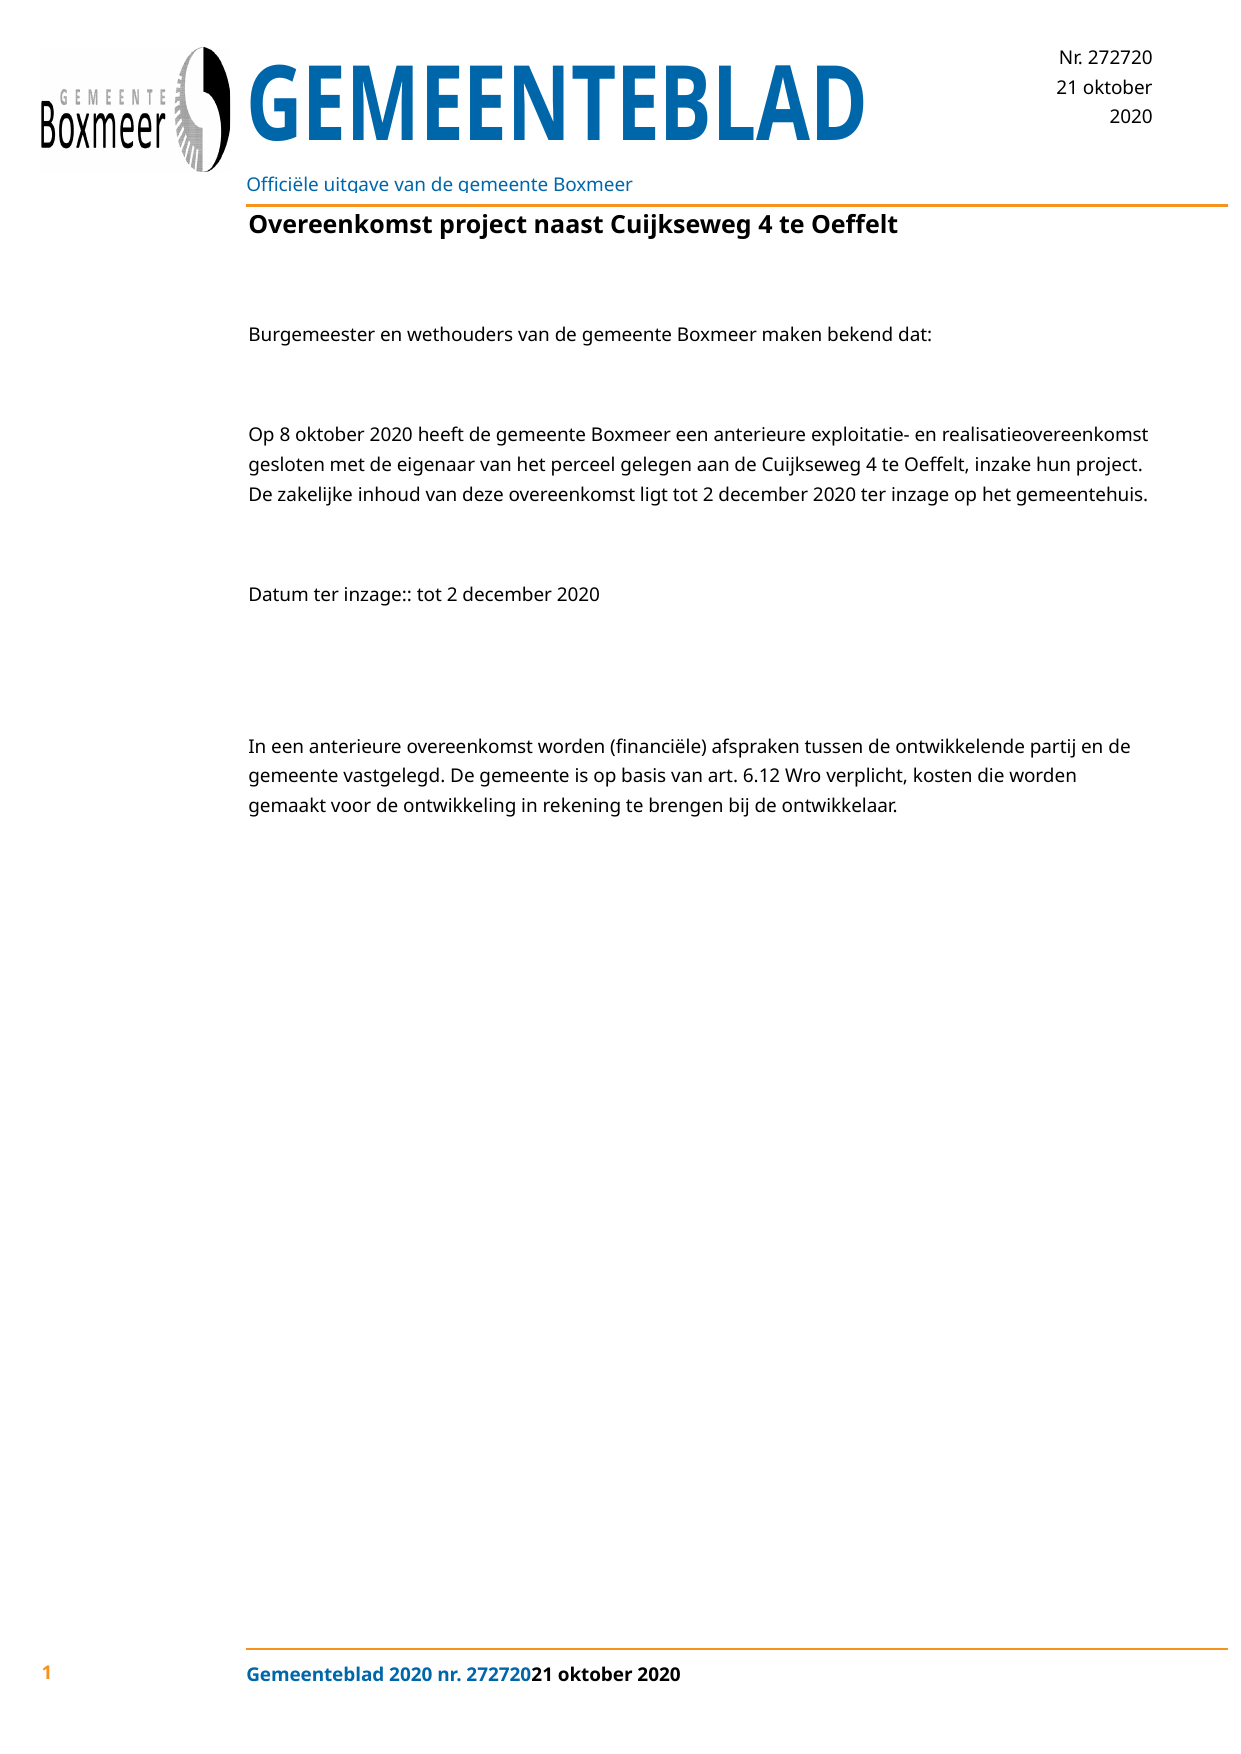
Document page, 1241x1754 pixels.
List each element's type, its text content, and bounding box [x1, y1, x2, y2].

picture [41, 47, 231, 172]
text Burgemeester en wethouders van de gemeente Boxmeer maken bekend dat: [248, 321, 1152, 346]
text Datum ter inzage:: tot 2 december 2020 [248, 582, 1152, 607]
text Overeenkomst project naast Cuijkseweg 4 te Oeffelt [248, 207, 1152, 241]
text Op 8 oktober 2020 heeft de gemeente Boxmeer een anterieure exploitatie- en realisatieovereenkomst gesloten met de eigenaar van het perceel gelegen aan de Cuijkseweg 4 te Oeffelt, inzake hun project. De zakelijke inhoud van deze overeenkomst ligt tot 2 december 2020 ter inzage op het gemeentehuis. [248, 422, 1152, 506]
text In een anterieure overeenkomst worden (financiële) afspraken tussen de ontwikkelende partij en de gemeente vastgelegd. De gemeente is op basis van art. 6.12 Wro verplicht, kosten die worden gemaakt voor de ontwikkeling in rekening te brengen bij de ontwikkelaar. [248, 733, 1152, 818]
